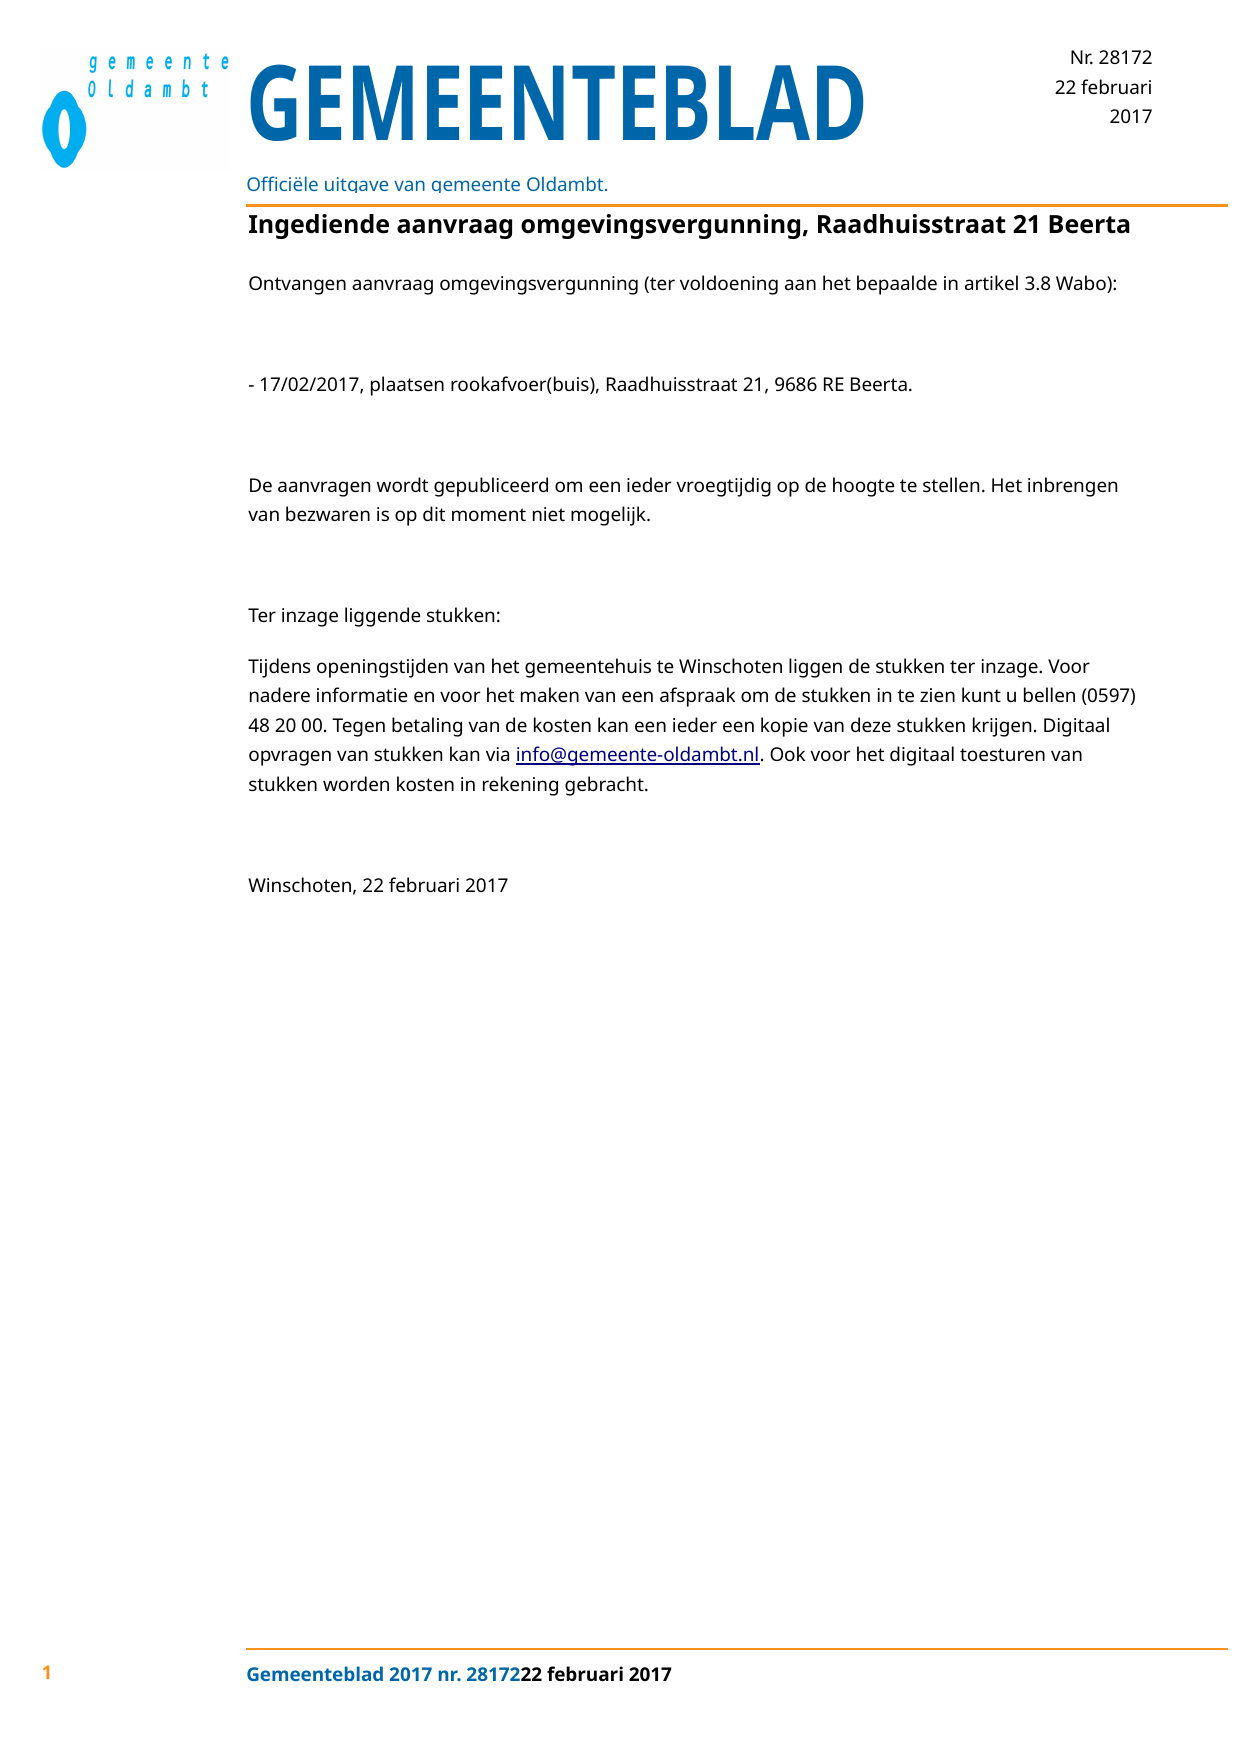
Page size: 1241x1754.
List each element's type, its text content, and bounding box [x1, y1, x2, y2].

text Ter inzage liggende stukken: [248, 602, 1152, 628]
picture [41, 47, 231, 172]
text Ingediende aanvraag omgevingsvergunning, Raadhuisstraat 21 Beerta [248, 207, 1152, 241]
text De aanvragen wordt gepubliceerd om een ieder vroegtijdig op de hoogte te stellen. Het inbrengen van bezwaren is op dit moment niet mogelijk. [248, 472, 1152, 527]
text Winschoten, 22 februari 2017 [248, 872, 1152, 898]
text - 17/02/2017, plaatsen rookafvoer(buis), Raadhuisstraat 21, 9686 RE Beerta. [248, 371, 1152, 397]
text Tijdens openingstijden van het gemeentehuis te Winschoten liggen de stukken ter inzage. Voor nadere informatie en voor het maken van een afspraak om de stukken in te zien kunt u bellen (0597) 48 20 00. Tegen betaling van de kosten kan een ieder een kopie van deze stukken krijgen. Digitaal opvragen van stukken kan via info@gemeente-oldambt.nl. Ook voor het digitaal toesturen van stukken worden kosten in rekening gebracht. [248, 653, 1152, 797]
text Ontvangen aanvraag omgevingsvergunning (ter voldoening aan het bepaalde in artikel 3.8 Wabo): [248, 270, 1152, 296]
